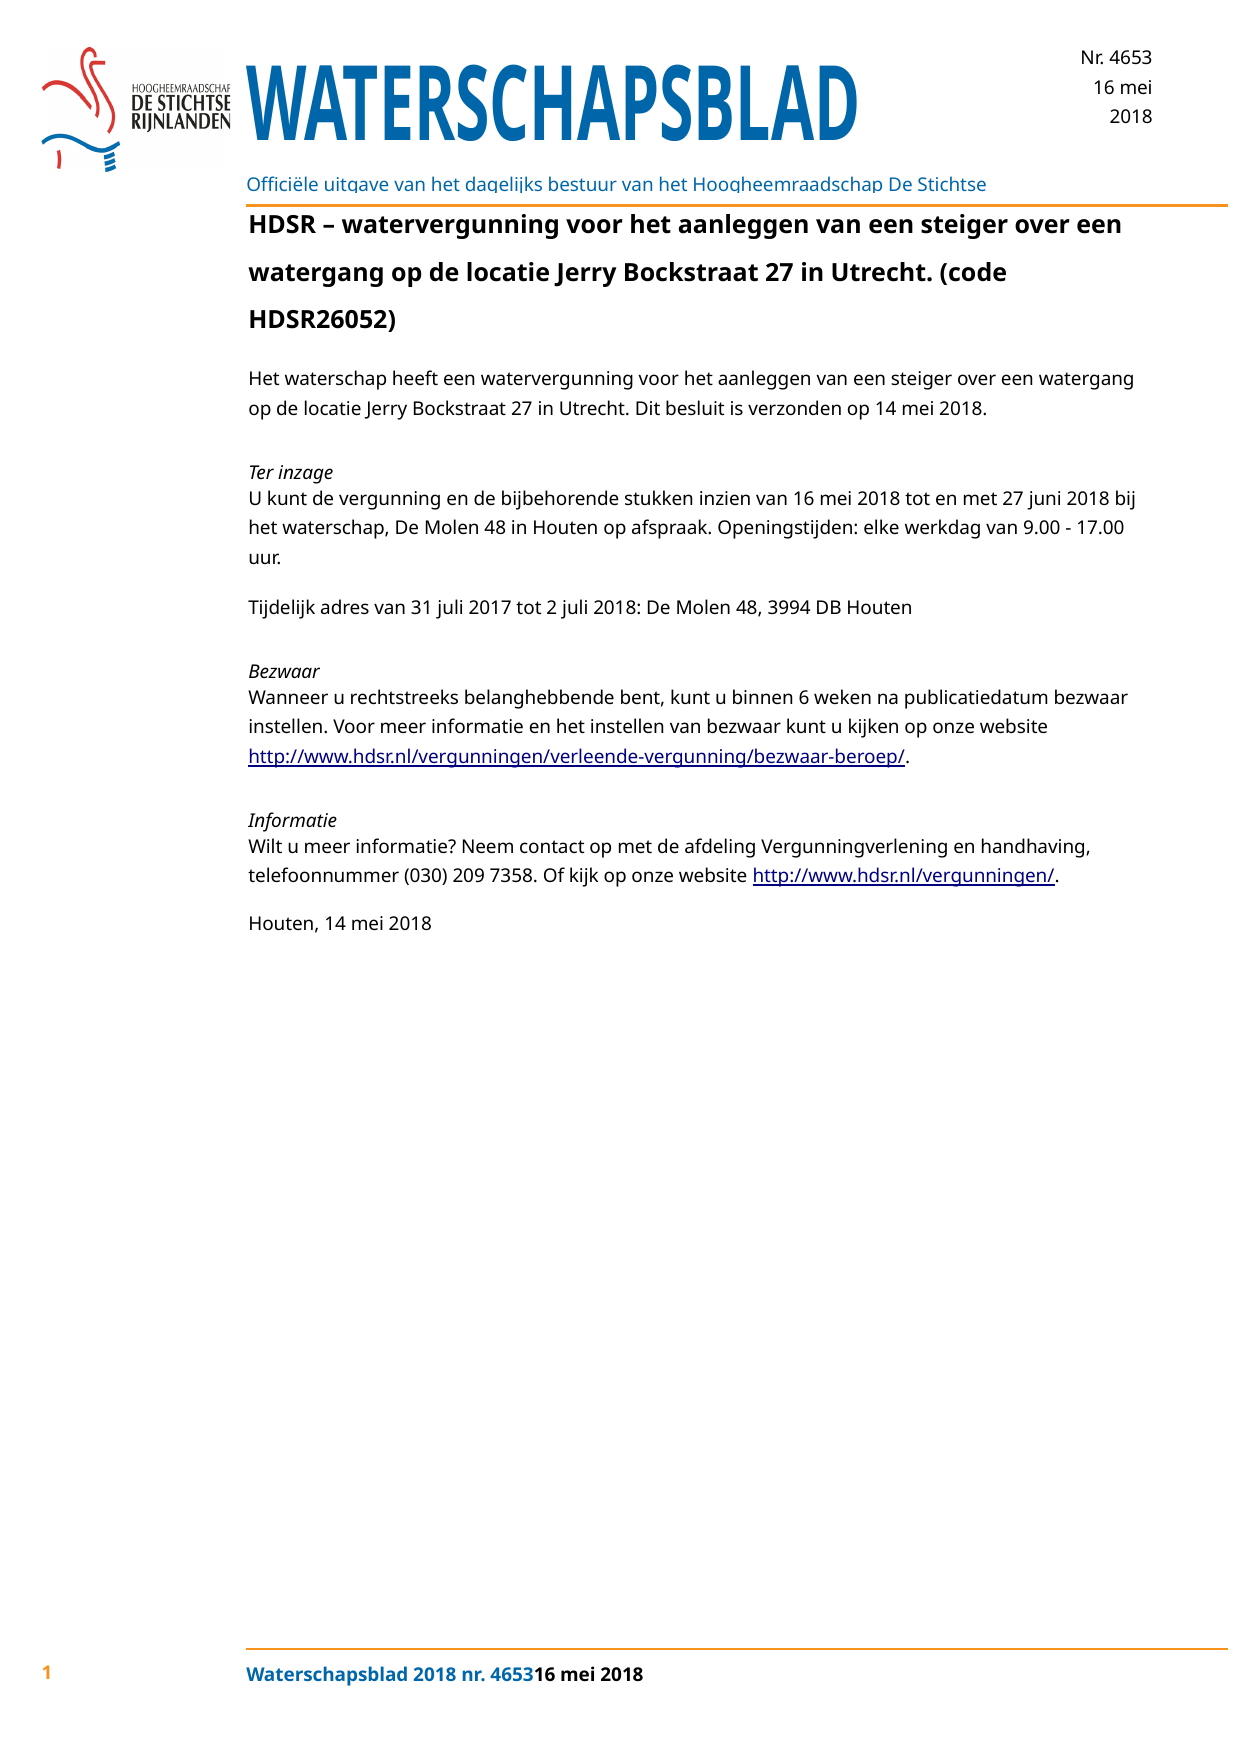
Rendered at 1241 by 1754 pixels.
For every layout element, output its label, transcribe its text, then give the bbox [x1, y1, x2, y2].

text U kunt de vergunning en de bijbehorende stukken inzien van 16 mei 2018 tot en met 27 juni 2018 bij het waterschap, De Molen 48 in Houten op afspraak. Openingstijden: elke werkdag van 9.00 - 17.00 uur. [248, 485, 1152, 570]
text Ter inzage [248, 459, 1152, 485]
text Bezwaar [248, 658, 1152, 684]
text Wilt u meer informatie? Neem contact op met de afdeling Vergunningverlening en handhaving, telefoonnummer (030) 209 7358. Of kijk op onze website http://www.hdsr.nl/vergunningen/. [248, 833, 1152, 888]
text HDSR – watervergunning voor het aanleggen van een steiger over een watergang op de locatie Jerry Bockstraat 27 in Utrecht. (code HDSR26052) [248, 207, 1152, 336]
text Houten, 14 mei 2018 [248, 910, 1152, 936]
text Het waterschap heeft een watervergunning voor het aanleggen van een steiger over een watergang op de locatie Jerry Bockstraat 27 in Utrecht. Dit besluit is verzonden op 14 mei 2018. [248, 366, 1152, 421]
picture [41, 47, 231, 172]
text Informatie [248, 807, 1152, 833]
text Wanneer u rechtstreeks belanghebbende bent, kunt u binnen 6 weken na publicatiedatum bezwaar instellen. Voor meer informatie en het instellen van bezwaar kunt u kijken op onze website http://www.hdsr.nl/vergunningen/verleende-vergunning/bezwaar-beroep/. [248, 684, 1152, 769]
text Tijdelijk adres van 31 juli 2017 tot 2 juli 2018: De Molen 48, 3994 DB Houten [248, 594, 1152, 620]
